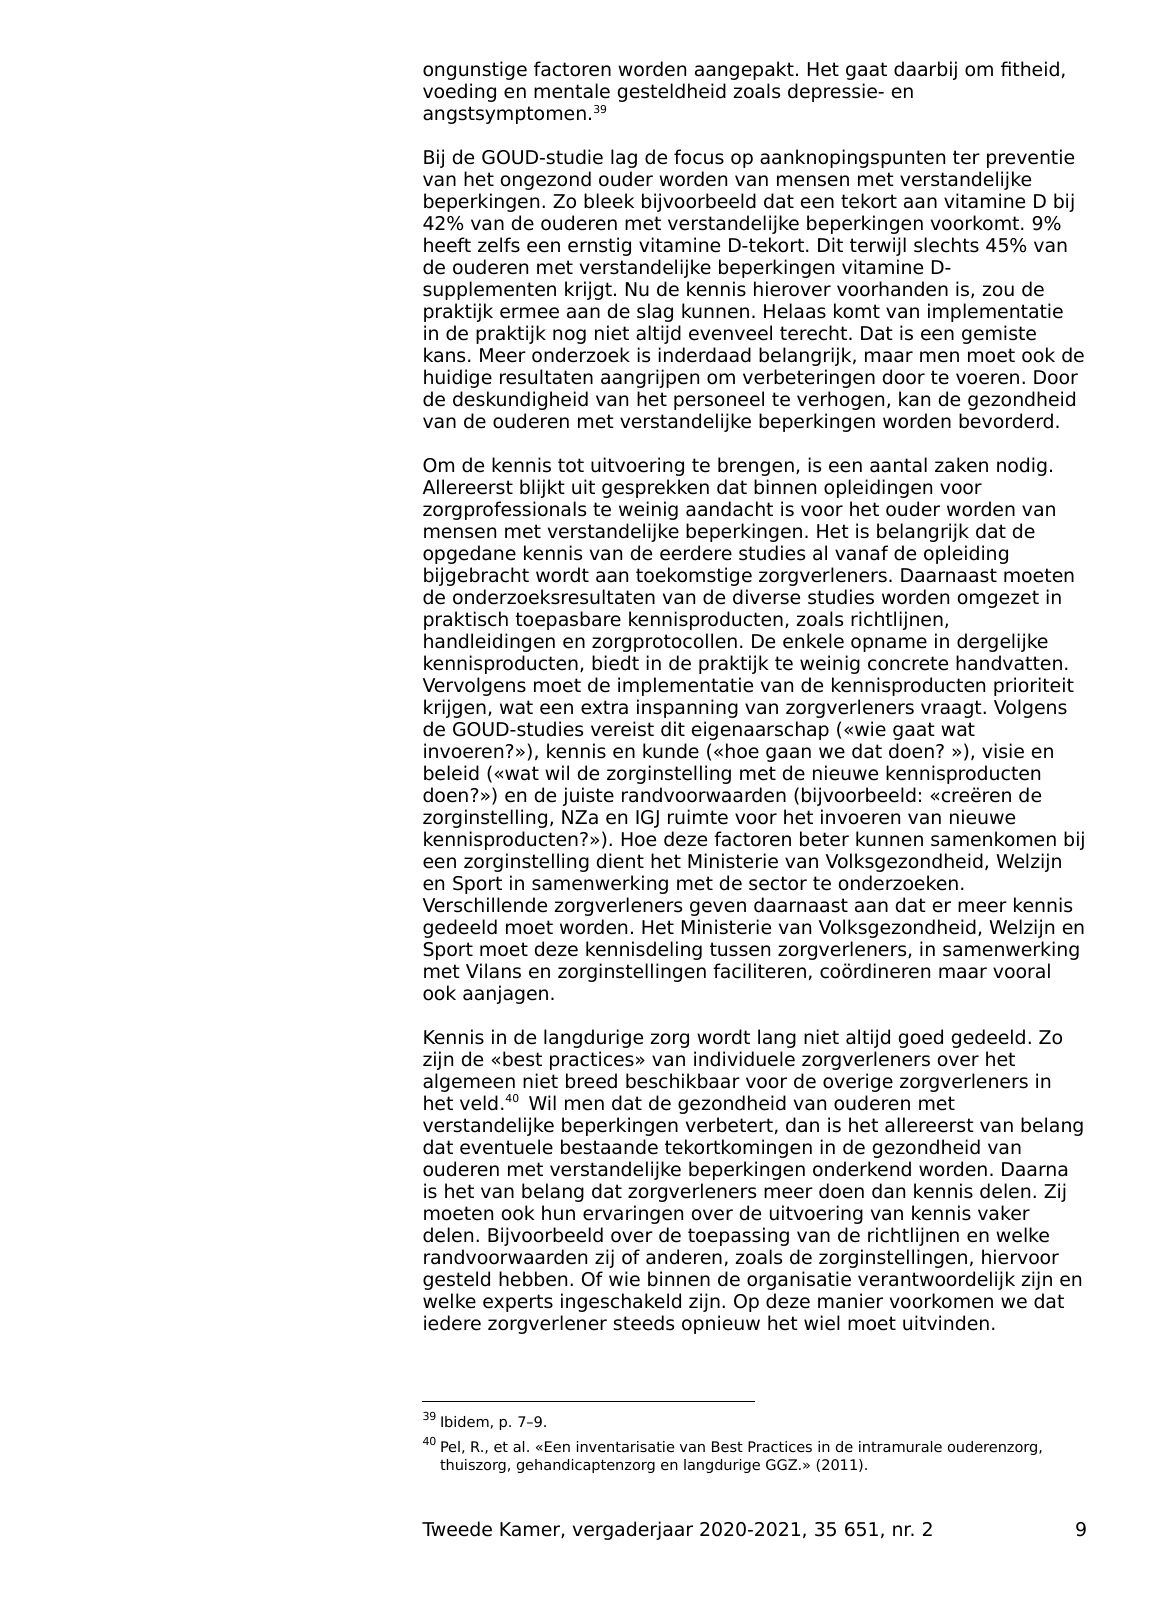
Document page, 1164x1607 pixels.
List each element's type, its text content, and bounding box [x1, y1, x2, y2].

text Om de kennis tot uitvoering te brengen, is een aantal zaken nodig. Allereerst blijkt uit gesprekken dat binnen opleidingen voor zorgprofessionals te weinig aandacht is voor het ouder worden van mensen met verstandelijke beperkingen. Het is belangrijk dat de opgedane kennis van de eerdere studies al vanaf de opleiding bijgebracht wordt aan toekomstige zorgverleners. Daarnaast moeten de onderzoeksresultaten van de diverse studies worden omgezet in praktisch toepasbare kennisproducten, zoals richtlijnen, handleidingen en zorgprotocollen. De enkele opname in dergelijke kennisproducten, biedt in de praktijk te weinig concrete handvatten. Vervolgens moet de implementatie van de kennisproducten prioriteit krijgen, wat een extra inspanning van zorgverleners vraagt. Volgens de GOUD-studies vereist dit eigenaarschap («wie gaat wat invoeren?»), kennis en kunde («hoe gaan we dat doen? »), visie en beleid («wat wil de zorginstelling met de nieuwe kennisproducten doen?») en de juiste randvoorwaarden (bijvoorbeeld: «creëren de zorginstelling, NZa en IGJ ruimte voor het invoeren van nieuwe kennisproducten?»). Hoe deze factoren beter kunnen samenkomen bij een zorginstelling dient het Ministerie van Volksgezondheid, Welzijn en Sport in samenwerking met de sector te onderzoeken. Verschillende zorgverleners geven daarnaast aan dat er meer kennis gedeeld moet worden. Het Ministerie van Volksgezondheid, Welzijn en Sport moet deze kennisdeling tussen zorgverleners, in samenwerking met Vilans en zorginstellingen faciliteren, coördineren maar vooral ook aanjagen. [422, 455, 1087, 1004]
text Kennis in de langdurige zorg wordt lang niet altijd goed gedeeld. Zo zijn de «best practices» van individuele zorgverleners over het algemeen niet breed beschikbaar voor de overige zorgverleners in het veld. Wil men dat de gezondheid van ouderen met verstandelijke beperkingen verbetert, dan is het allereerst van belang dat eventuele bestaande tekortkomingen in de gezondheid van ouderen met verstandelijke beperkingen onderkend worden. Daarna is het van belang dat zorgverleners meer doen dan kennis delen. Zij moeten ook hun ervaringen over de uitvoering van kennis vaker delen. Bijvoorbeeld over de toepassing van de richtlijnen en welke randvoorwaarden zij of anderen, zoals de zorginstellingen, hiervoor gesteld hebben. Of wie binnen de organisatie verantwoordelijk zijn en welke experts ingeschakeld zijn. Op deze manier voorkomen we dat iedere zorgverlener steeds opnieuw het wiel moet uitvinden. [422, 1027, 1087, 1334]
text ongunstige factoren worden aangepakt. Het gaat daarbij om fitheid, voeding en mentale gesteldheid zoals depressie- en angstsymptomen. [422, 59, 1087, 125]
text Bij de GOUD-studie lag de focus op aanknopingspunten ter preventie van het ongezond ouder worden van mensen met verstandelijke beperkingen. Zo bleek bijvoorbeeld dat een tekort aan vitamine D bij 42% van de ouderen met verstandelijke beperkingen voorkomt. 9% heeft zelfs een ernstig vitamine D-tekort. Dit terwijl slechts 45% van de ouderen met verstandelijke beperkingen vitamine D-supplementen krijgt. Nu de kennis hierover voorhanden is, zou de praktijk ermee aan de slag kunnen. Helaas komt van implementatie in de praktijk nog niet altijd evenveel terecht. Dat is een gemiste kans. Meer onderzoek is inderdaad belangrijk, maar men moet ook de huidige resultaten aangrijpen om verbeteringen door te voeren. Door de deskundigheid van het personeel te verhogen, kan de gezondheid van de ouderen met verstandelijke beperkingen worden bevorderd. [422, 147, 1087, 433]
text Ibidem, p. 7–9. [422, 1410, 1087, 1432]
text Pel, R., et al. «Een inventarisatie van Best Practices in de intramurale ouderenzorg, thuiszorg, gehandicaptenzorg en langdurige GGZ.» (2011). [422, 1435, 1087, 1474]
